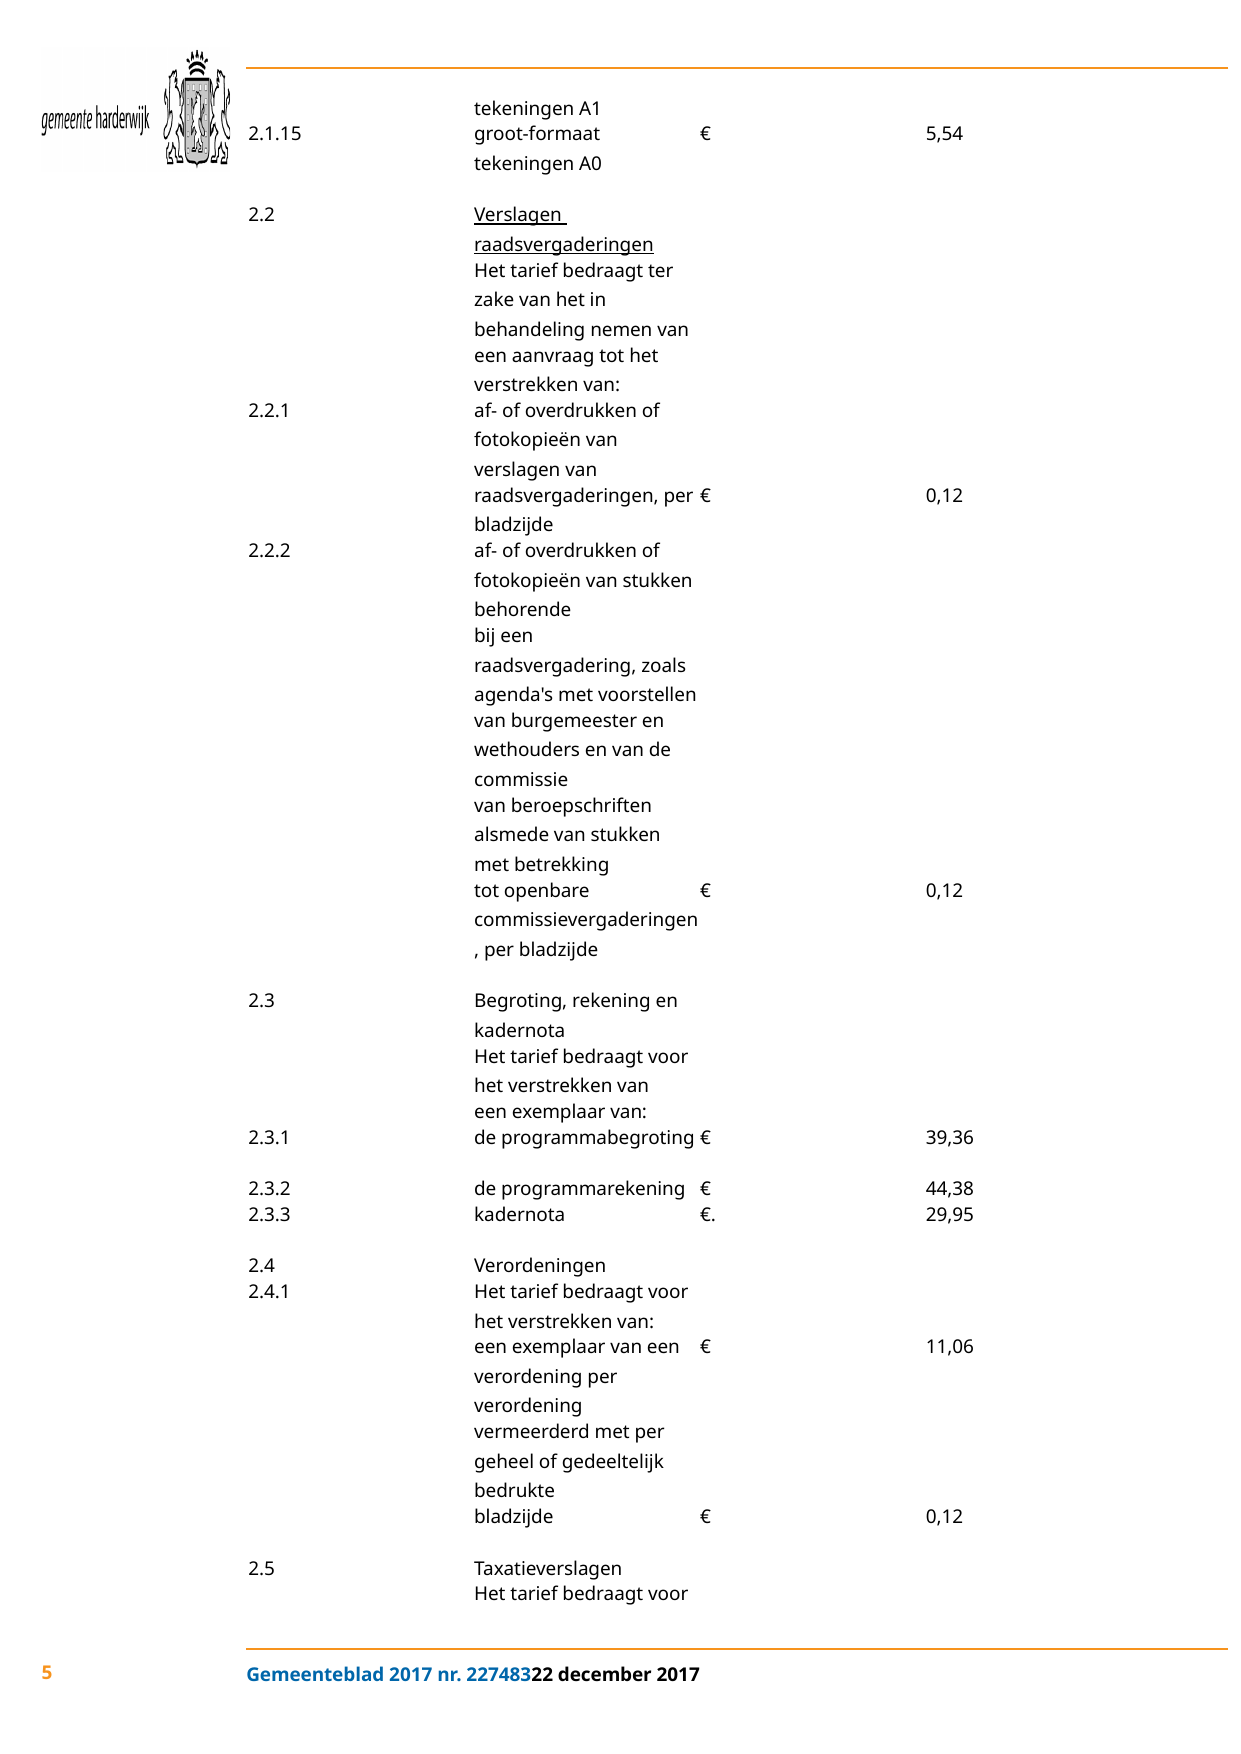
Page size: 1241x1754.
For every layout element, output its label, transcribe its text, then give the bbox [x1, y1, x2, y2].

table_cell [474, 1150, 700, 1175]
table_cell Begroting, rekening en kadernota [474, 988, 700, 1043]
table_cell 2.2 [248, 202, 474, 257]
table_cell af- of overdrukken of fotokopieën van stukken behorende [474, 537, 700, 622]
table_cell [926, 1043, 1152, 1098]
table_cell [926, 1278, 1152, 1333]
table_cell [248, 1581, 474, 1606]
table_cell Het tarief bedraagt voor [474, 1581, 700, 1606]
table_cell [700, 1227, 926, 1252]
table_cell [926, 95, 1152, 121]
table_cell € [700, 121, 926, 176]
table_cell 2.5 [248, 1555, 474, 1581]
table_cell [248, 622, 474, 707]
table_cell [926, 1150, 1152, 1175]
table_cell 2.4 [248, 1253, 474, 1278]
table_cell [700, 342, 926, 397]
table_cell [926, 537, 1152, 622]
table_cell [926, 792, 1152, 877]
table_cell [700, 962, 926, 987]
table_cell een exemplaar van: [474, 1098, 700, 1124]
table_cell Het tarief bedraagt ter zake van het in behandeling nemen van [474, 257, 700, 342]
table_cell 2.1.15 [248, 121, 474, 176]
table_cell bladzijde [474, 1503, 700, 1529]
table_cell [248, 707, 474, 792]
table_cell [926, 988, 1152, 1043]
table_cell Taxatieverslagen [474, 1555, 700, 1581]
table_cell [700, 95, 926, 121]
table_cell [700, 257, 926, 342]
table_cell € [700, 482, 926, 537]
table_cell Het tarief bedraagt voor het verstrekken van: [474, 1278, 700, 1333]
table_cell [926, 962, 1152, 987]
table_cell [700, 1419, 926, 1503]
table_cell 0,12 [926, 1503, 1152, 1529]
table_cell [248, 257, 474, 342]
table_cell van beroepschriften alsmede van stukken met betrekking [474, 792, 700, 877]
table_cell 39,36 [926, 1124, 1152, 1149]
table_cell [248, 792, 474, 877]
table_cell 5,54 [926, 121, 1152, 176]
table_cell tekeningen A1 [474, 95, 700, 121]
table_cell [248, 95, 474, 121]
table_cell [700, 537, 926, 622]
table_cell [926, 1581, 1152, 1606]
table_cell [248, 342, 474, 397]
table_cell [700, 1555, 926, 1581]
table_cell 2.4.1 [248, 1278, 474, 1333]
table_cell af- of overdrukken of fotokopieën van verslagen van [474, 397, 700, 482]
table_cell [700, 1098, 926, 1124]
table_cell [926, 1098, 1152, 1124]
table_cell € [700, 1334, 926, 1418]
table_cell 11,06 [926, 1334, 1152, 1418]
table_cell [474, 1529, 700, 1555]
table_cell [926, 1253, 1152, 1278]
table_cell [926, 707, 1152, 792]
table_cell [248, 1419, 474, 1503]
table_cell € [700, 1175, 926, 1201]
table_cell vermeerderd met per geheel of gedeeltelijk bedrukte [474, 1419, 700, 1503]
table_cell kadernota [474, 1201, 700, 1227]
table_cell [700, 1278, 926, 1333]
table_cell [474, 1227, 700, 1252]
table_cell [700, 397, 926, 482]
table_cell [248, 1227, 474, 1252]
table_cell [926, 1529, 1152, 1555]
table_cell [926, 1555, 1152, 1581]
table_cell [700, 1043, 926, 1098]
table_cell Verslagen raadsvergaderingen [474, 202, 700, 257]
table_cell 2.3.1 [248, 1124, 474, 1149]
table_cell 2.3.3 [248, 1201, 474, 1227]
table_cell 29,95 [926, 1201, 1152, 1227]
table_cell [248, 1098, 474, 1124]
table_cell een aanvraag tot het verstrekken van: [474, 342, 700, 397]
table_cell een exemplaar van een verordening per verordening [474, 1334, 700, 1418]
table_cell [926, 1227, 1152, 1252]
table_cell [474, 176, 700, 202]
table_cell [248, 482, 474, 537]
table_cell [248, 877, 474, 962]
table_cell [700, 707, 926, 792]
table_cell € [700, 877, 926, 962]
table_cell [926, 397, 1152, 482]
table_cell [926, 202, 1152, 257]
table_cell [700, 1150, 926, 1175]
table_cell [700, 202, 926, 257]
table_cell [700, 792, 926, 877]
table_cell € [700, 1124, 926, 1149]
table_cell [248, 1503, 474, 1529]
table_cell tot openbare commissievergaderingen, per bladzijde [474, 877, 700, 962]
table_cell 2.2.2 [248, 537, 474, 622]
table_cell [248, 1334, 474, 1418]
table_cell raadsvergaderingen, per bladzijde [474, 482, 700, 537]
table_cell 44,38 [926, 1175, 1152, 1201]
table_cell de programmarekening [474, 1175, 700, 1201]
table_cell 0,12 [926, 482, 1152, 537]
table_cell [926, 622, 1152, 707]
table_cell €. [700, 1201, 926, 1227]
table_cell [700, 1529, 926, 1555]
table_cell [248, 1150, 474, 1175]
table_cell [700, 622, 926, 707]
table_cell [248, 1043, 474, 1098]
table_cell Verordeningen [474, 1253, 700, 1278]
table_cell [926, 342, 1152, 397]
table_cell [474, 962, 700, 987]
table_cell de programmabegroting [474, 1124, 700, 1149]
table_cell 0,12 [926, 877, 1152, 962]
table_cell € [700, 1503, 926, 1529]
table_cell [926, 176, 1152, 202]
table_cell Het tarief bedraagt voor het verstrekken van [474, 1043, 700, 1098]
table_cell [700, 1581, 926, 1606]
table_cell [700, 1253, 926, 1278]
table_cell [248, 962, 474, 987]
picture [41, 47, 231, 172]
table_cell [926, 257, 1152, 342]
table_cell groot-formaat tekeningen A0 [474, 121, 700, 176]
table_cell [248, 176, 474, 202]
table_cell [700, 988, 926, 1043]
table_cell bij een raadsvergadering, zoals agenda's met voorstellen [474, 622, 700, 707]
table_cell 2.3 [248, 988, 474, 1043]
table_cell [926, 1419, 1152, 1503]
table_cell 2.2.1 [248, 397, 474, 482]
table_cell 2.3.2 [248, 1175, 474, 1201]
table_cell [700, 176, 926, 202]
table_cell van burgemeester en wethouders en van de commissie [474, 707, 700, 792]
table_cell [248, 1529, 474, 1555]
